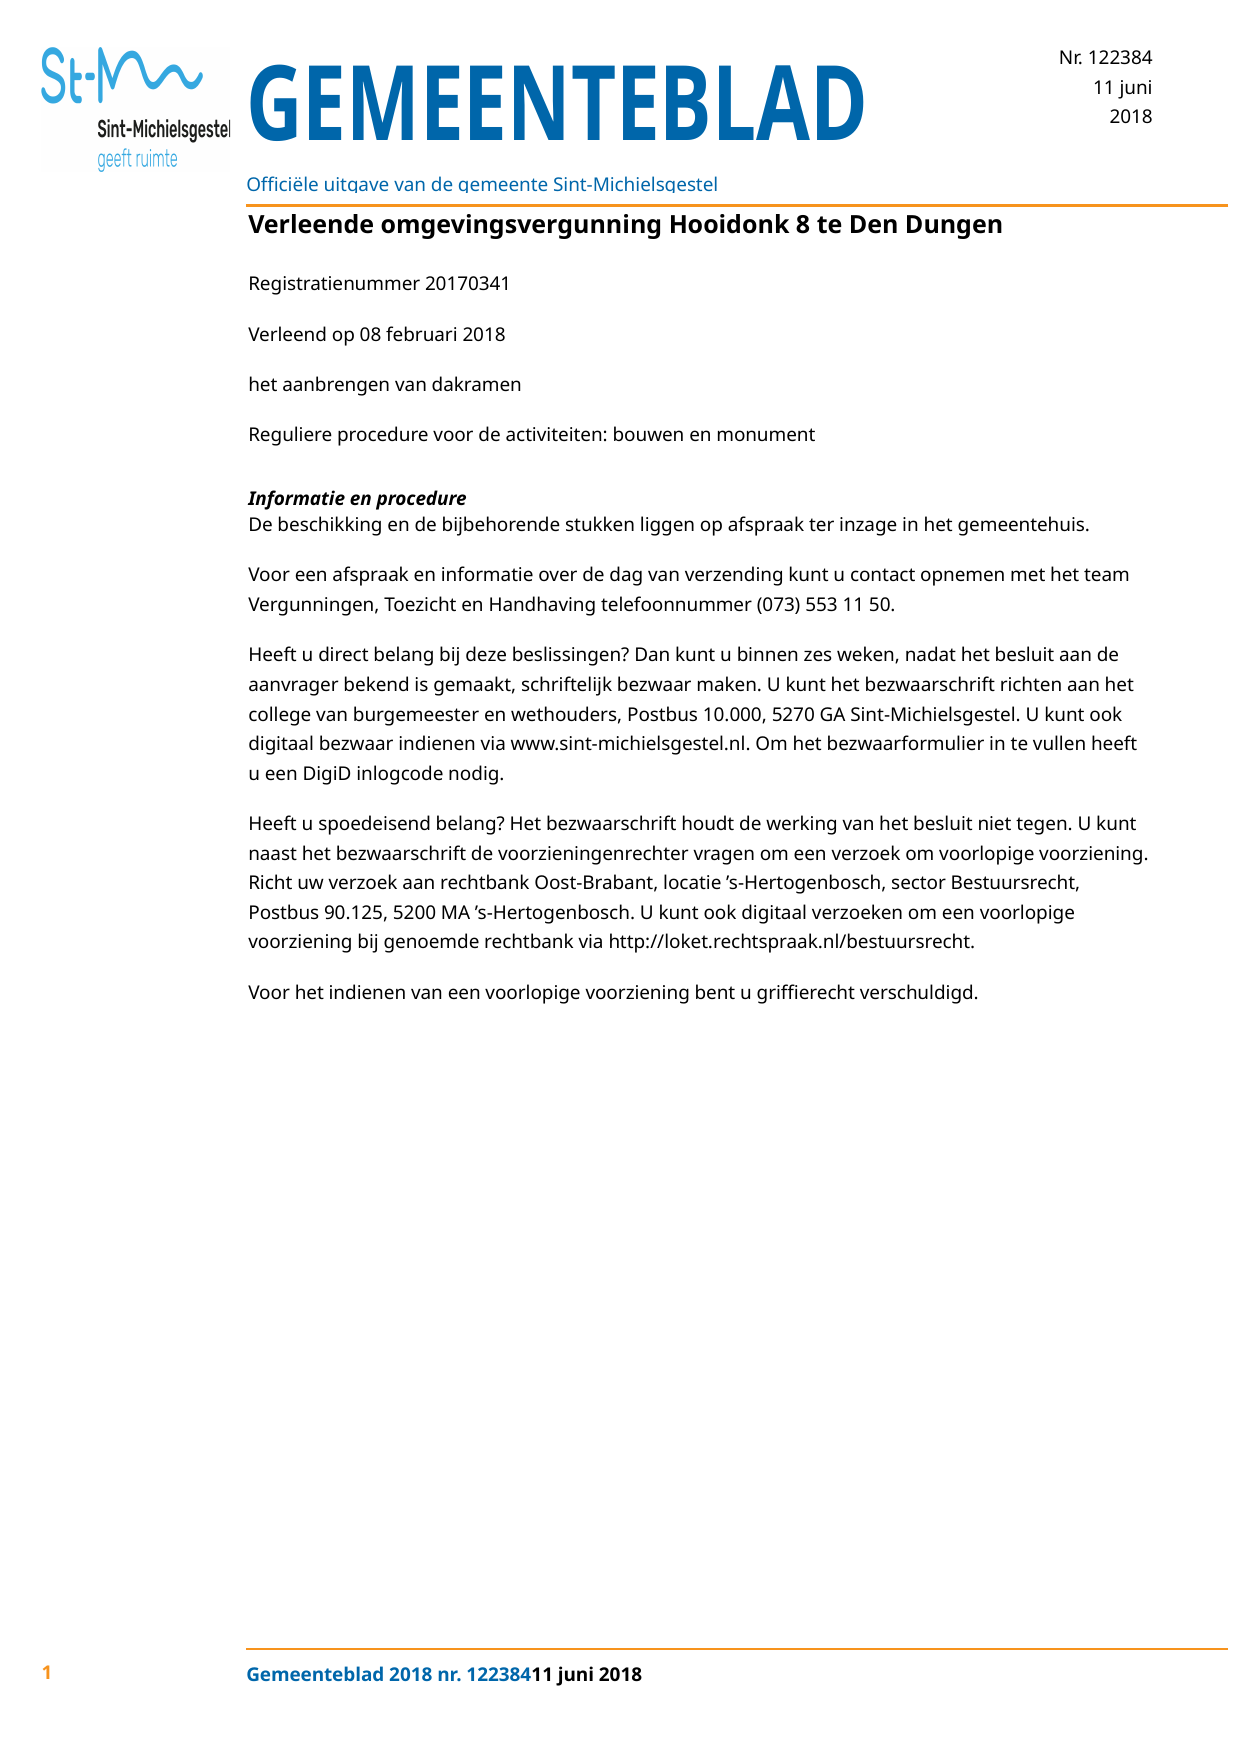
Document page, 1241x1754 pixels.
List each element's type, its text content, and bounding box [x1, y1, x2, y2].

text het aanbrengen van dakramen [248, 371, 1152, 397]
text Voor het indienen van een voorlopige voorziening bent u griffierecht verschuldigd. [248, 979, 1152, 1005]
text Voor een afspraak en informatie over de dag van verzending kunt u contact opnemen met het team Vergunningen, Toezicht en Handhaving telefoonnummer (073) 553 11 50. [248, 562, 1152, 617]
text De beschikking en de bijbehorende stukken liggen op afspraak ter inzage in het gemeentehuis. [248, 511, 1152, 537]
text Reguliere procedure voor de activiteiten: bouwen en monument [248, 422, 1152, 447]
text Heeft u spoedeisend belang? Het bezwaarschrift houdt de werking van het besluit niet tegen. U kunt naast het bezwaarschrift de voorzieningenrechter vragen om een verzoek om voorlopige voorziening. Richt uw verzoek aan rechtbank Oost-Brabant, locatie ’s-Hertogenbosch, sector Bestuursrecht, Postbus 90.125, 5200 MA ’s-Hertogenbosch. U kunt ook digitaal verzoeken om een voorlopige voorziening bij genoemde rechtbank via http://loket.rechtspraak.nl/bestuursrecht. [248, 810, 1152, 954]
text Verleend op 08 februari 2018 [248, 321, 1152, 346]
picture [41, 47, 231, 172]
text Heeft u direct belang bij deze beslissingen? Dan kunt u binnen zes weken, nadat het besluit aan de aanvrager bekend is gemaakt, schriftelijk bezwaar maken. U kunt het bezwaarschrift richten aan het college van burgemeester en wethouders, Postbus 10.000, 5270 GA Sint-Michielsgestel. U kunt ook digitaal bezwaar indienen via www.sint-michielsgestel.nl. Om het bezwaarformulier in te vullen heeft u een DigiD inlogcode nodig. [248, 642, 1152, 786]
text Informatie en procedure [248, 486, 1152, 511]
text Registratienummer 20170341 [248, 270, 1152, 296]
text Verleende omgevingsvergunning Hooidonk 8 te Den Dungen [248, 207, 1152, 241]
